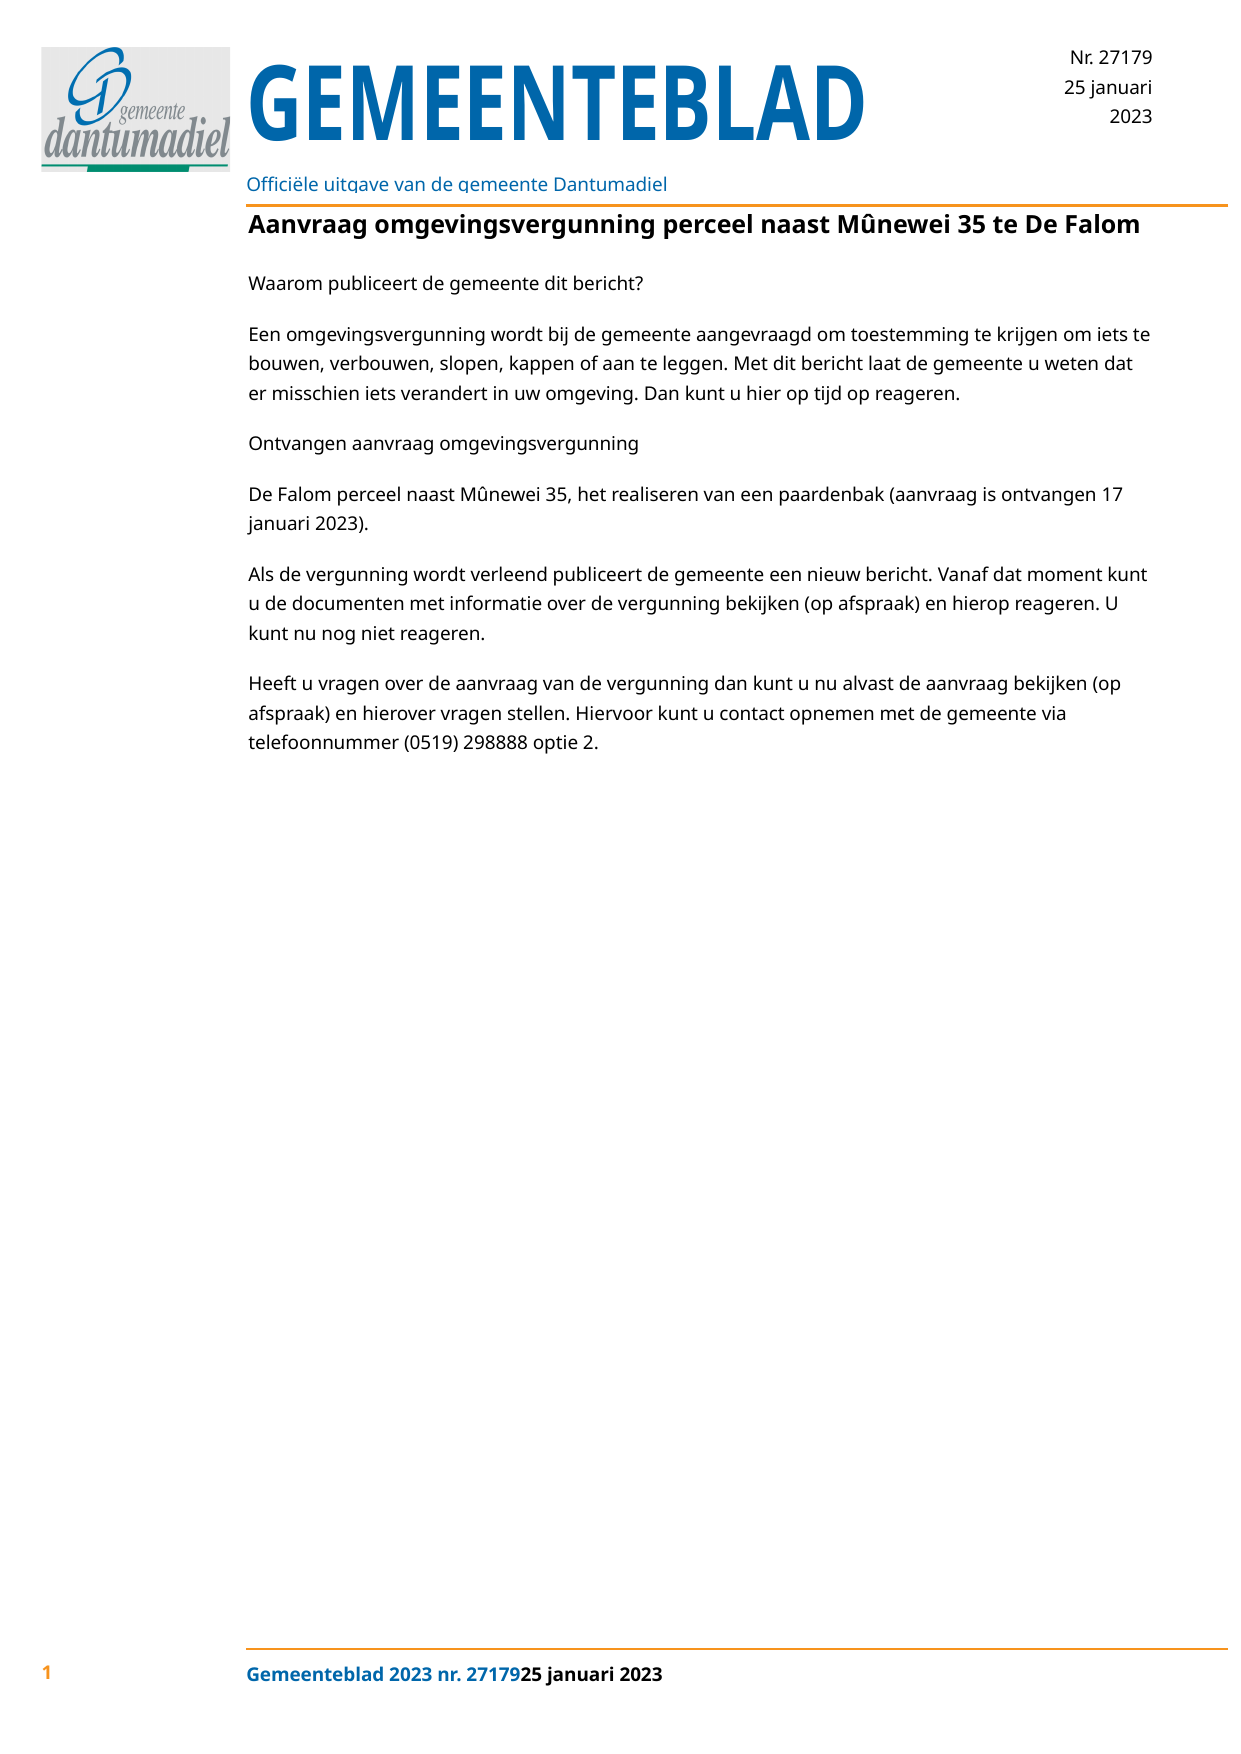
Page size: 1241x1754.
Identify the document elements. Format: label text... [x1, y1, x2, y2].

text Heeft u vragen over de aanvraag van de vergunning dan kunt u nu alvast de aanvraag bekijken (op afspraak) en hierover vragen stellen. Hiervoor kunt u contact opnemen met de gemeente via telefoonnummer (0519) 298888 optie 2. [248, 670, 1152, 755]
text De Falom perceel naast Mûnewei 35, het realiseren van een paardenbak (aanvraag is ontvangen 17 januari 2023). [248, 481, 1152, 536]
text Als de vergunning wordt verleend publiceert de gemeente een nieuw bericht. Vanaf dat moment kunt u de documenten met informatie over de vergunning bekijken (op afspraak) en hierop reageren. U kunt nu nog niet reageren. [248, 561, 1152, 646]
text Aanvraag omgevingsvergunning perceel naast Mûnewei 35 te De Falom [248, 207, 1152, 241]
picture [41, 47, 231, 172]
text Waarom publiceert de gemeente dit bericht? [248, 270, 1152, 296]
text Een omgevingsvergunning wordt bij de gemeente aangevraagd om toestemming te krijgen om iets te bouwen, verbouwen, slopen, kappen of aan te leggen. Met dit bericht laat de gemeente u weten dat er misschien iets verandert in uw omgeving. Dan kunt u hier op tijd op reageren. [248, 321, 1152, 406]
text Ontvangen aanvraag omgevingsvergunning [248, 430, 1152, 456]
